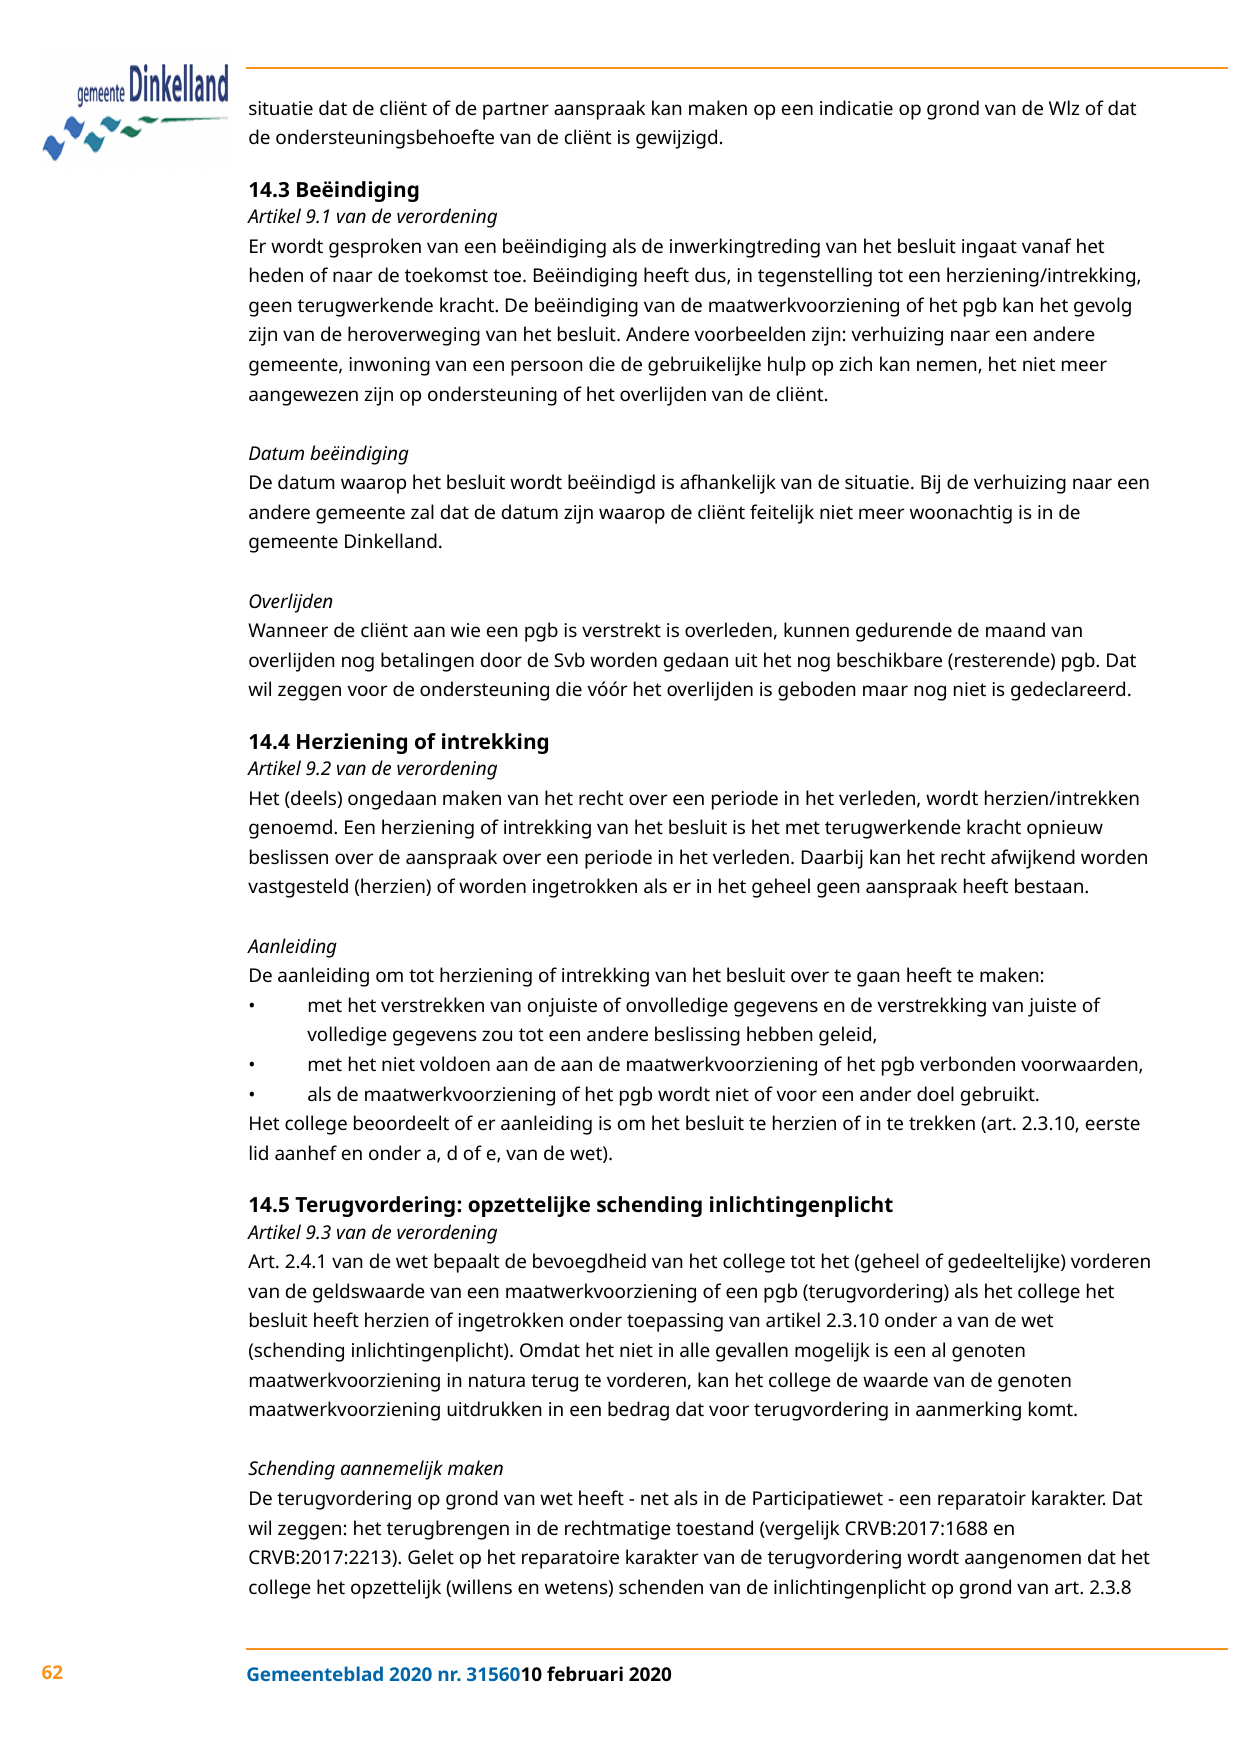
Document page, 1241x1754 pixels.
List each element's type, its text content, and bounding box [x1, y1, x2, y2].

text Art. 2.4.1 van de wet bepaalt de bevoegdheid van het college tot het (geheel of gedeeltelijke) vorderen van de geldswaarde van een maatwerkvoorziening of een pgb (terugvordering) als het college het besluit heeft herzien of ingetrokken onder toepassing van artikel 2.3.10 onder a van de wet (schending inlichtingenplicht). Omdat het niet in alle gevallen mogelijk is een al genoten maatwerkvoorziening in natura terug te vorderen, kan het college de waarde van de genoten maatwerkvoorziening uitdrukken in een bedrag dat voor terugvordering in aanmerking komt. [248, 1248, 1152, 1422]
text Wanneer de cliënt aan wie een pgb is verstrekt is overleden, kunnen gedurende de maand van overlijden nog betalingen door de Svb worden gedaan uit het nog beschikbare (resterende) pgb. Dat wil zeggen voor de ondersteuning die vóór het overlijden is geboden maar nog niet is gedeclareerd. [248, 617, 1152, 702]
text Schending aannemelijk maken [248, 1456, 1152, 1481]
text Het college beoordeelt of er aanleiding is om het besluit te herzien of in te trekken (art. 2.3.10, eerste lid aanhef en onder a, d of e, van de wet). [248, 1110, 1152, 1166]
text Overlijden [248, 588, 1152, 613]
text Aanleiding [248, 933, 1152, 959]
text De datum waarop het besluit wordt beëindigd is afhankelijk van de situatie. Bij de verhuizing naar een andere gemeente zal dat de datum zijn waarop de cliënt feitelijk niet meer woonachtig is in de gemeente Dinkelland. [248, 469, 1152, 554]
text De terugvordering op grond van wet heeft - net als in de Participatiewet - een reparatoir karakter. Dat wil zeggen: het terugbrengen in de rechtmatige toestand (vergelijk CRVB:2017:1688 en CRVB:2017:2213). Gelet op het reparatoire karakter van de terugvordering wordt aangenomen dat het college het opzettelijk (willens en wetens) schenden van de inlichtingenplicht op grond van art. 2.3.8 [248, 1485, 1152, 1599]
list als de maatwerkvoorziening of het pgb wordt niet of voor een ander doel gebruikt. [248, 1081, 1152, 1107]
list met het verstrekken van onjuiste of onvolledige gegevens en de verstrekking van juiste of volledige gegevens zou tot een andere beslissing hebben geleid, [248, 992, 1152, 1047]
text Er wordt gesproken van een beëindiging als de inwerkingtreding van het besluit ingaat vanaf het heden of naar de toekomst toe. Beëindiging heeft dus, in tegenstelling tot een herziening/intrekking, geen terugwerkende kracht. De beëindiging van de maatwerkvoorziening of het pgb kan het gevolg zijn van de heroverweging van het besluit. Andere voorbeelden zijn: verhuizing naar een andere gemeente, inwoning van een persoon die de gebruikelijke hulp op zich kan nemen, het niet meer aangewezen zijn op ondersteuning of het overlijden van de cliënt. [248, 233, 1152, 406]
text Het (deels) ongedaan maken van het recht over een periode in het verleden, wordt herzien/intrekken genoemd. Een herziening of intrekking van het besluit is het met terugwerkende kracht opnieuw beslissen over de aanspraak over een periode in het verleden. Daarbij kan het recht afwijkend worden vastgesteld (herzien) of worden ingetrokken als er in het geheel geen aanspraak heeft bestaan. [248, 785, 1152, 899]
text 14.3 Beëindiging [248, 175, 1152, 203]
text De aanleiding om tot herziening of intrekking van het besluit over te gaan heeft te maken: [248, 962, 1152, 988]
text 14.4 Herziening of intrekking [248, 727, 1152, 755]
text 14.5 Terugvordering: opzettelijke schending inlichtingenplicht [248, 1190, 1152, 1219]
list met het niet voldoen aan de aan de maatwerkvoorziening of het pgb verbonden voorwaarden, [248, 1051, 1152, 1077]
text situatie dat de cliënt of de partner aanspraak kan maken op een indicatie op grond van de Wlz of dat de ondersteuningsbehoefte van de cliënt is gewijzigd. [248, 95, 1152, 150]
text Artikel 9.1 van de verordening [248, 203, 1152, 229]
text Artikel 9.2 van de verordening [248, 755, 1152, 781]
picture [41, 47, 231, 172]
text Datum beëindiging [248, 440, 1152, 466]
text Artikel 9.3 van de verordening [248, 1219, 1152, 1244]
